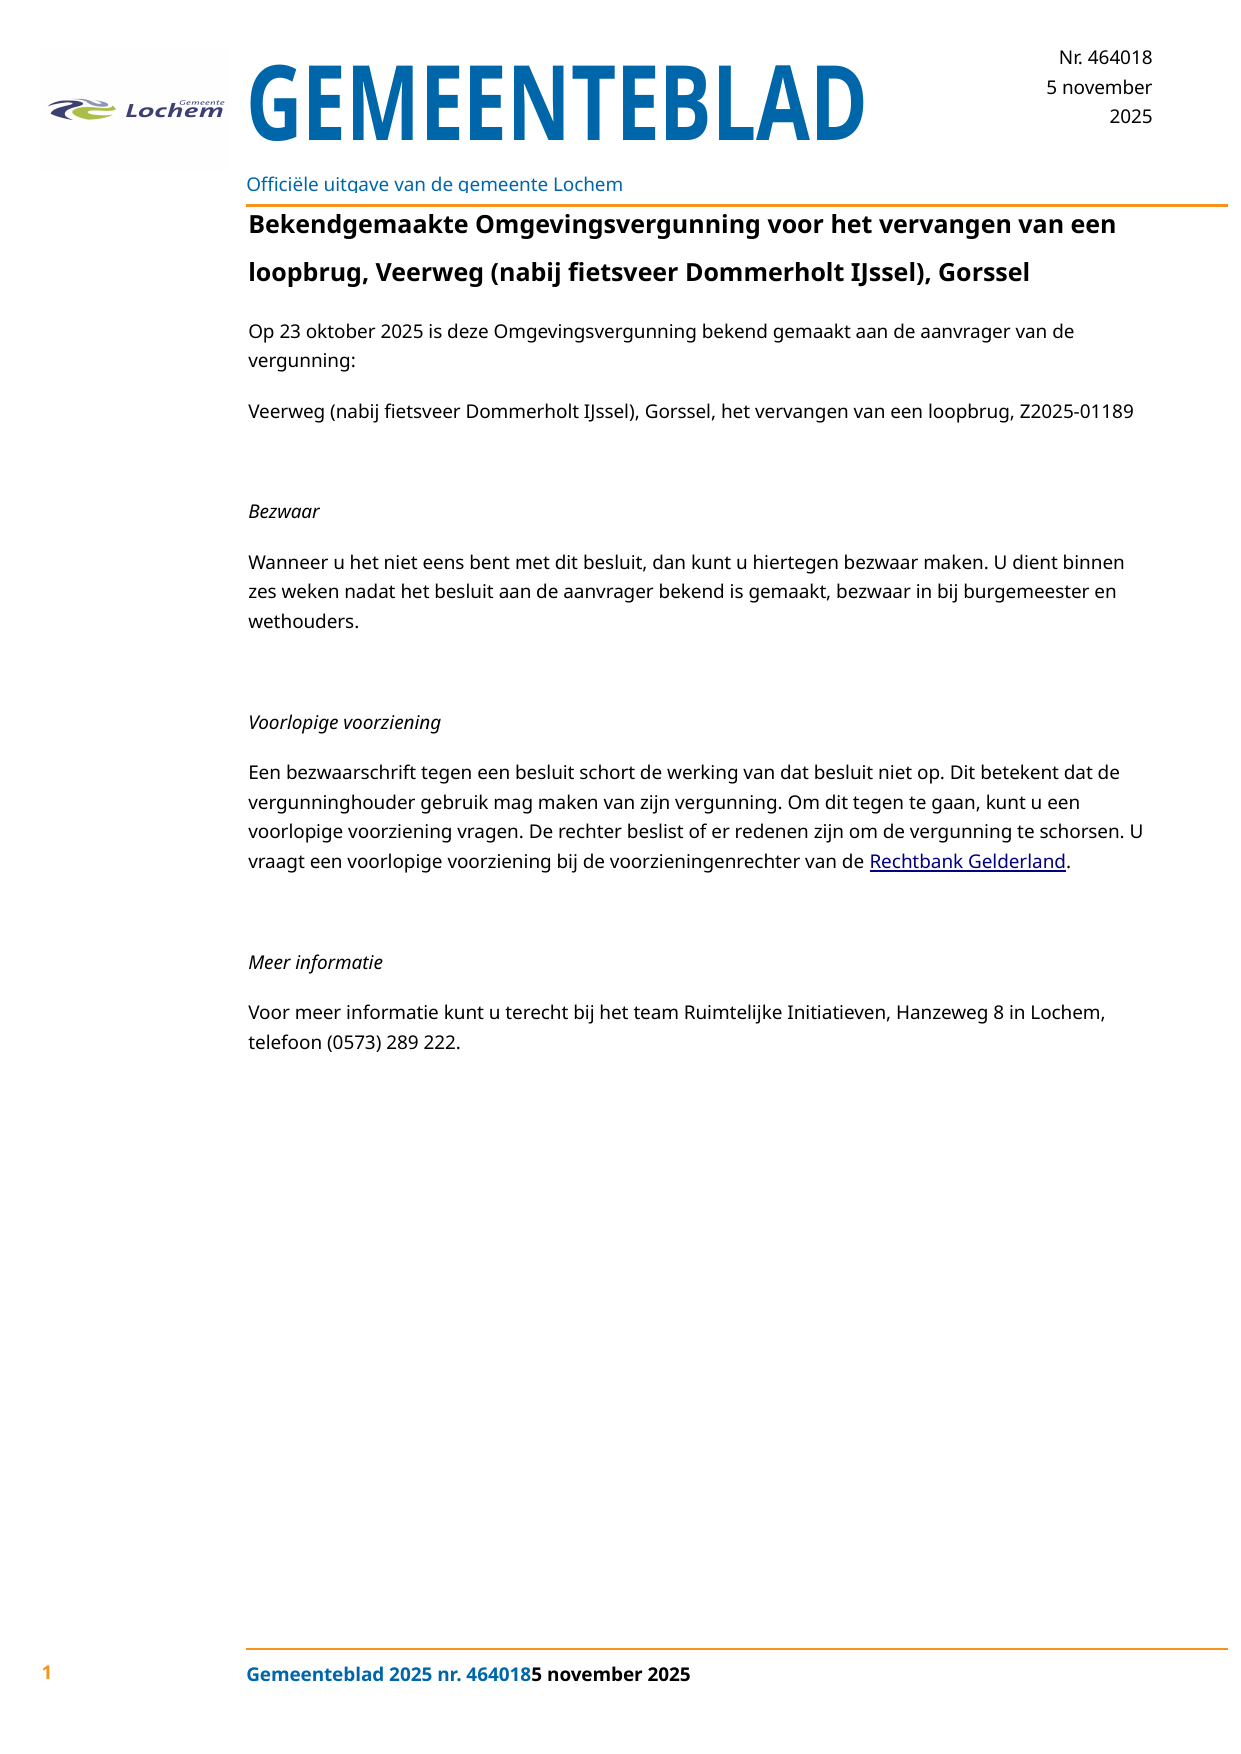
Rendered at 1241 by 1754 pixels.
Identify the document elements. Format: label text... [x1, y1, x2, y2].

text Wanneer u het niet eens bent met dit besluit, dan kunt u hiertegen bezwaar maken. U dient binnen zes weken nadat het besluit aan de aanvrager bekend is gemaakt, bezwaar in bij burgemeester en wethouders. [248, 549, 1152, 634]
text Voor meer informatie kunt u terecht bij het team Ruimtelijke Initiatieven, Hanzeweg 8 in Lochem, telefoon (0573) 289 222. [248, 999, 1152, 1055]
text Veerweg (nabij fietsveer Dommerholt IJssel), Gorssel, het vervangen van een loopbrug, Z2025-01189 [248, 398, 1152, 424]
text Meer informatie [248, 949, 1152, 975]
picture [41, 47, 231, 172]
text Een bezwaarschrift tegen een besluit schort de werking van dat besluit niet op. Dit betekent dat de vergunninghouder gebruik mag maken van zijn vergunning. Om dit tegen te gaan, kunt u een voorlopige voorziening vragen. De rechter beslist of er redenen zijn om de vergunning te schorsen. U vraagt een voorlopige voorziening bij de voorzieningenrechter van de Rechtbank Gelderland. [248, 759, 1152, 874]
text Voorlopige voorziening [248, 709, 1152, 735]
text Bezwaar [248, 499, 1152, 524]
text Op 23 oktober 2025 is deze Omgevingsvergunning bekend gemaakt aan de aanvrager van de vergunning: [248, 318, 1152, 373]
text Bekendgemaakte Omgevingsvergunning voor het vervangen van een loopbrug, Veerweg (nabij fietsveer Dommerholt IJssel), Gorssel [248, 207, 1152, 288]
